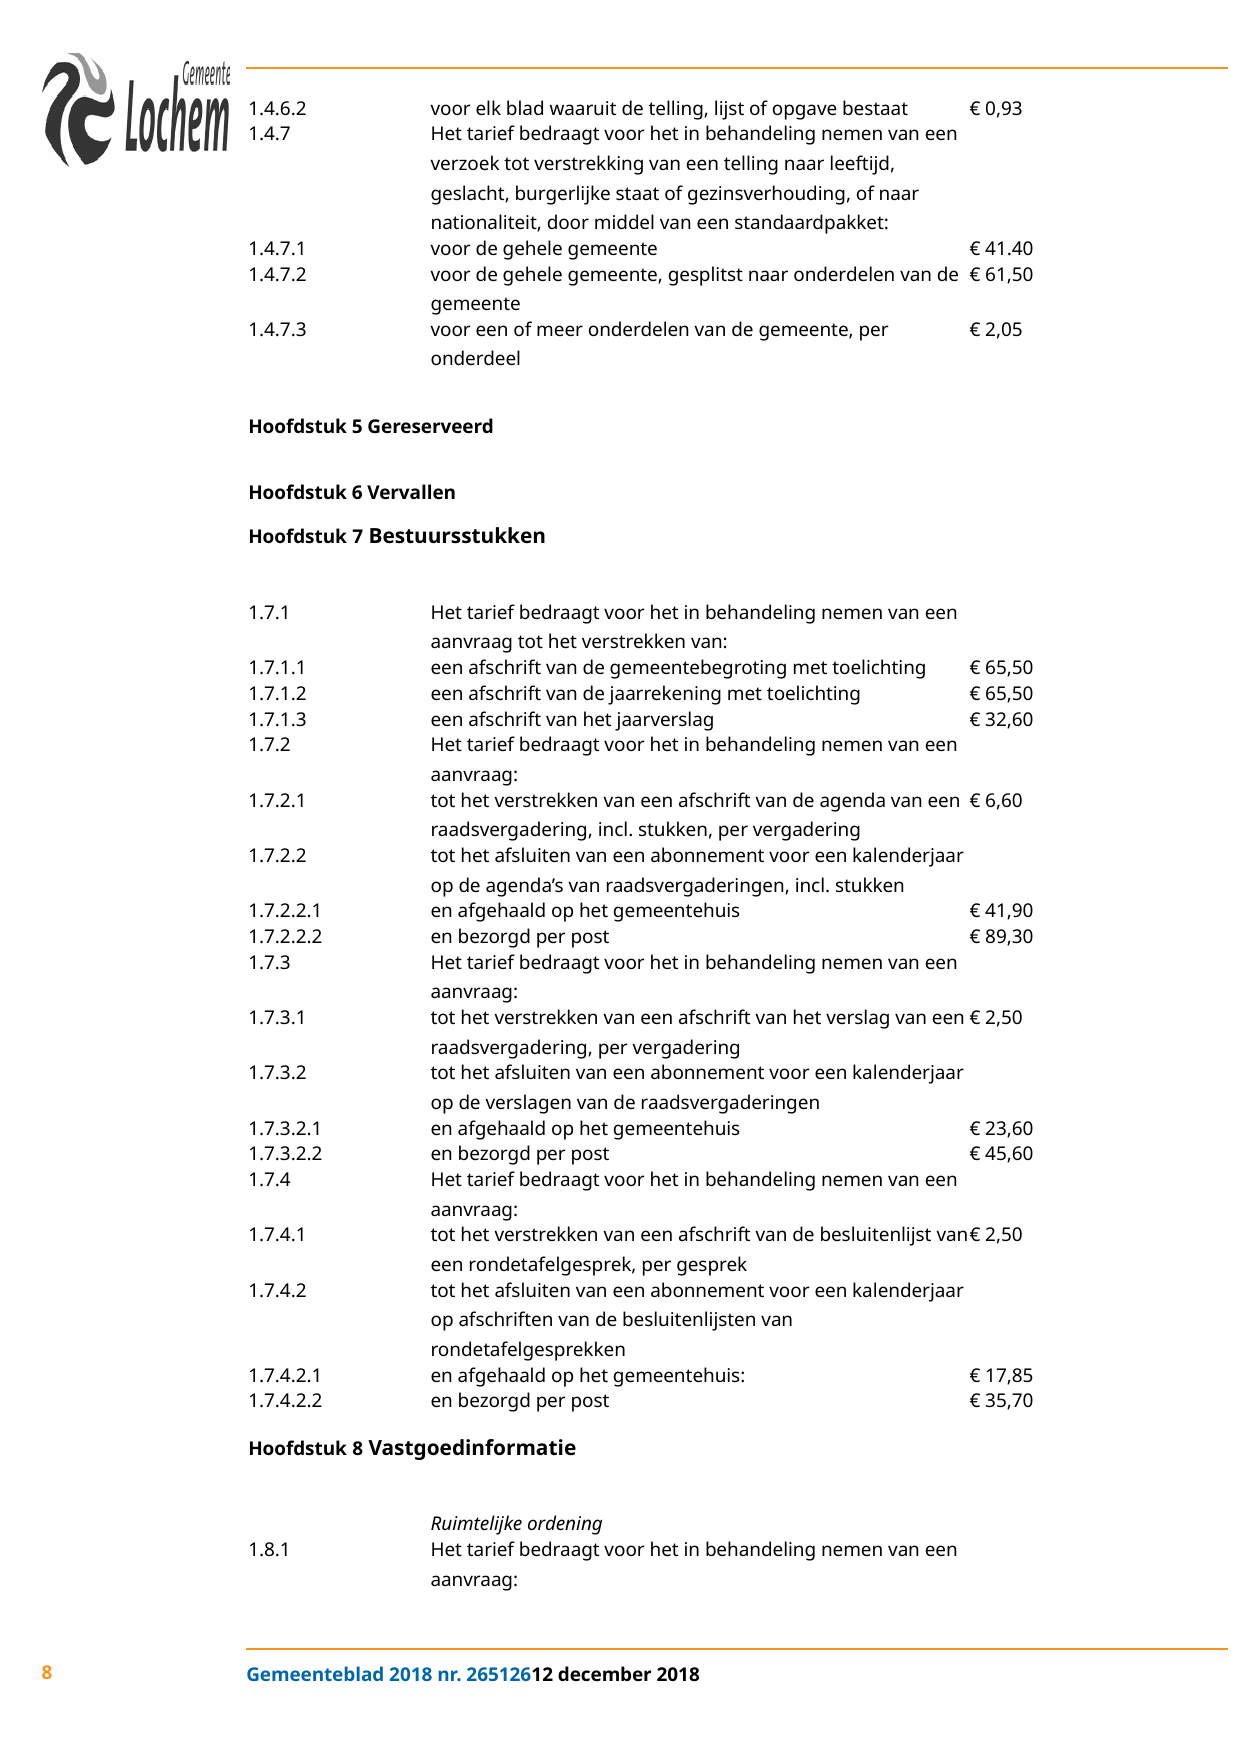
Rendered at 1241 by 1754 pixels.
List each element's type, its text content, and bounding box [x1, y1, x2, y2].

table_cell € 32,60 [969, 706, 1152, 732]
table_cell tot het verstrekken van een afschrift van het verslag van een raadsvergadering, per vergadering [430, 1004, 969, 1059]
table_cell en bezorgd per post [430, 1388, 969, 1413]
table_cell € 65,50 [969, 680, 1152, 706]
table_cell 1.7.2.2 [248, 842, 430, 897]
table_cell Het tarief bedraagt voor het in behandeling nemen van een aanvraag: [430, 732, 969, 787]
table_cell 1.7.1.3 [248, 706, 430, 732]
table_cell [969, 842, 1152, 897]
table_cell 1.7.3.2 [248, 1060, 430, 1115]
table_cell voor een of meer onderdelen van de gemeente, per onderdeel [430, 316, 969, 371]
table_cell € 23,60 [969, 1115, 1152, 1141]
table_cell 1.7.4.2 [248, 1277, 430, 1362]
table_cell € 0,93 [969, 95, 1152, 121]
table_cell Het tarief bedraagt voor het in behandeling nemen van een aanvraag: [430, 1166, 969, 1222]
table_header 1.7.1 [248, 599, 430, 654]
table_cell een afschrift van het jaarverslag [430, 706, 969, 732]
table_cell 1.4.7.1 [248, 235, 430, 261]
text Hoofdstuk 8 Vastgoedinformatie [248, 1433, 1152, 1461]
table_cell 1.4.7 [248, 121, 430, 235]
table_cell 1.7.3.2.1 [248, 1115, 430, 1141]
table_cell € 41,90 [969, 898, 1152, 923]
table_cell 1.7.4.2.2 [248, 1388, 430, 1413]
table_cell tot het afsluiten van een abonnement voor een kalenderjaar op afschriften van de besluitenlijsten van rondetafelgesprekken [430, 1277, 969, 1362]
table_cell [969, 121, 1152, 235]
table_cell € 6,60 [969, 787, 1152, 842]
table_cell 1.7.4 [248, 1166, 430, 1222]
text Hoofdstuk 6 Vervallen [248, 477, 1152, 505]
table_cell voor elk blad waaruit de telling, lijst of opgave bestaat [430, 95, 969, 121]
table_cell 1.4.6.2 [248, 95, 430, 121]
table_cell [969, 1277, 1152, 1362]
table_cell 1.7.2.1 [248, 787, 430, 842]
table_cell € 89,30 [969, 923, 1152, 949]
table_cell € 2,50 [969, 1222, 1152, 1277]
table_cell tot het verstrekken van een afschrift van de agenda van een raadsvergadering, incl. stukken, per vergadering [430, 787, 969, 842]
table_header Ruimtelijke ordening [430, 1510, 969, 1536]
table_cell voor de gehele gemeente, gesplitst naar onderdelen van de gemeente [430, 261, 969, 316]
text Hoofdstuk 7 Bestuursstukken [248, 521, 1152, 550]
table_cell een afschrift van de gemeentebegroting met toelichting [430, 654, 969, 680]
table_cell € 65,50 [969, 654, 1152, 680]
table_cell € 17,85 [969, 1362, 1152, 1388]
table_cell [969, 1060, 1152, 1115]
table_cell en afgehaald op het gemeentehuis: [430, 1362, 969, 1388]
table_cell en afgehaald op het gemeentehuis [430, 1115, 969, 1141]
table_cell en afgehaald op het gemeentehuis [430, 898, 969, 923]
table_cell 1.7.3 [248, 949, 430, 1004]
table_cell [969, 732, 1152, 787]
table_cell [969, 1536, 1152, 1591]
table_cell en bezorgd per post [430, 923, 969, 949]
table_cell 1.7.1.2 [248, 680, 430, 706]
table_header [248, 1510, 430, 1536]
table_header [969, 1510, 1152, 1536]
table_cell 1.7.2 [248, 732, 430, 787]
table_cell [969, 949, 1152, 1004]
table_header Het tarief bedraagt voor het in behandeling nemen van een aanvraag tot het verstrekken van: [430, 599, 969, 654]
table_cell € 41.40 [969, 235, 1152, 261]
picture [41, 47, 231, 172]
table_cell tot het afsluiten van een abonnement voor een kalenderjaar op de verslagen van de raadsvergaderingen [430, 1060, 969, 1115]
table_cell 1.7.4.1 [248, 1222, 430, 1277]
table_cell [969, 1166, 1152, 1222]
table_cell 1.7.2.2.2 [248, 923, 430, 949]
table_cell een afschrift van de jaarrekening met toelichting [430, 680, 969, 706]
table_cell tot het afsluiten van een abonnement voor een kalenderjaar op de agenda’s van raadsvergaderingen, incl. stukken [430, 842, 969, 897]
table_cell 1.7.2.2.1 [248, 898, 430, 923]
table_cell 1.7.3.1 [248, 1004, 430, 1059]
table_header [969, 599, 1152, 654]
table_cell € 2,05 [969, 316, 1152, 371]
table_cell € 45,60 [969, 1141, 1152, 1166]
table_cell € 2,50 [969, 1004, 1152, 1059]
table_cell 1.7.4.2.1 [248, 1362, 430, 1388]
table_cell Het tarief bedraagt voor het in behandeling nemen van een aanvraag: [430, 1536, 969, 1591]
table_cell tot het verstrekken van een afschrift van de besluitenlijst van een rondetafelgesprek, per gesprek [430, 1222, 969, 1277]
table_cell € 35,70 [969, 1388, 1152, 1413]
table_cell voor de gehele gemeente [430, 235, 969, 261]
table_cell 1.8.1 [248, 1536, 430, 1591]
table_cell 1.4.7.2 [248, 261, 430, 316]
table_cell en bezorgd per post [430, 1141, 969, 1166]
text Hoofdstuk 5 Gereserveerd [248, 411, 1152, 440]
table_cell € 61,50 [969, 261, 1152, 316]
table_cell Het tarief bedraagt voor het in behandeling nemen van een verzoek tot verstrekking van een telling naar leeftijd, geslacht, burgerlijke staat of gezinsverhouding, of naar nationaliteit, door middel van een standaardpakket: [430, 121, 969, 235]
table_cell 1.7.1.1 [248, 654, 430, 680]
table_cell Het tarief bedraagt voor het in behandeling nemen van een aanvraag: [430, 949, 969, 1004]
table_cell 1.7.3.2.2 [248, 1141, 430, 1166]
table_cell 1.4.7.3 [248, 316, 430, 371]
